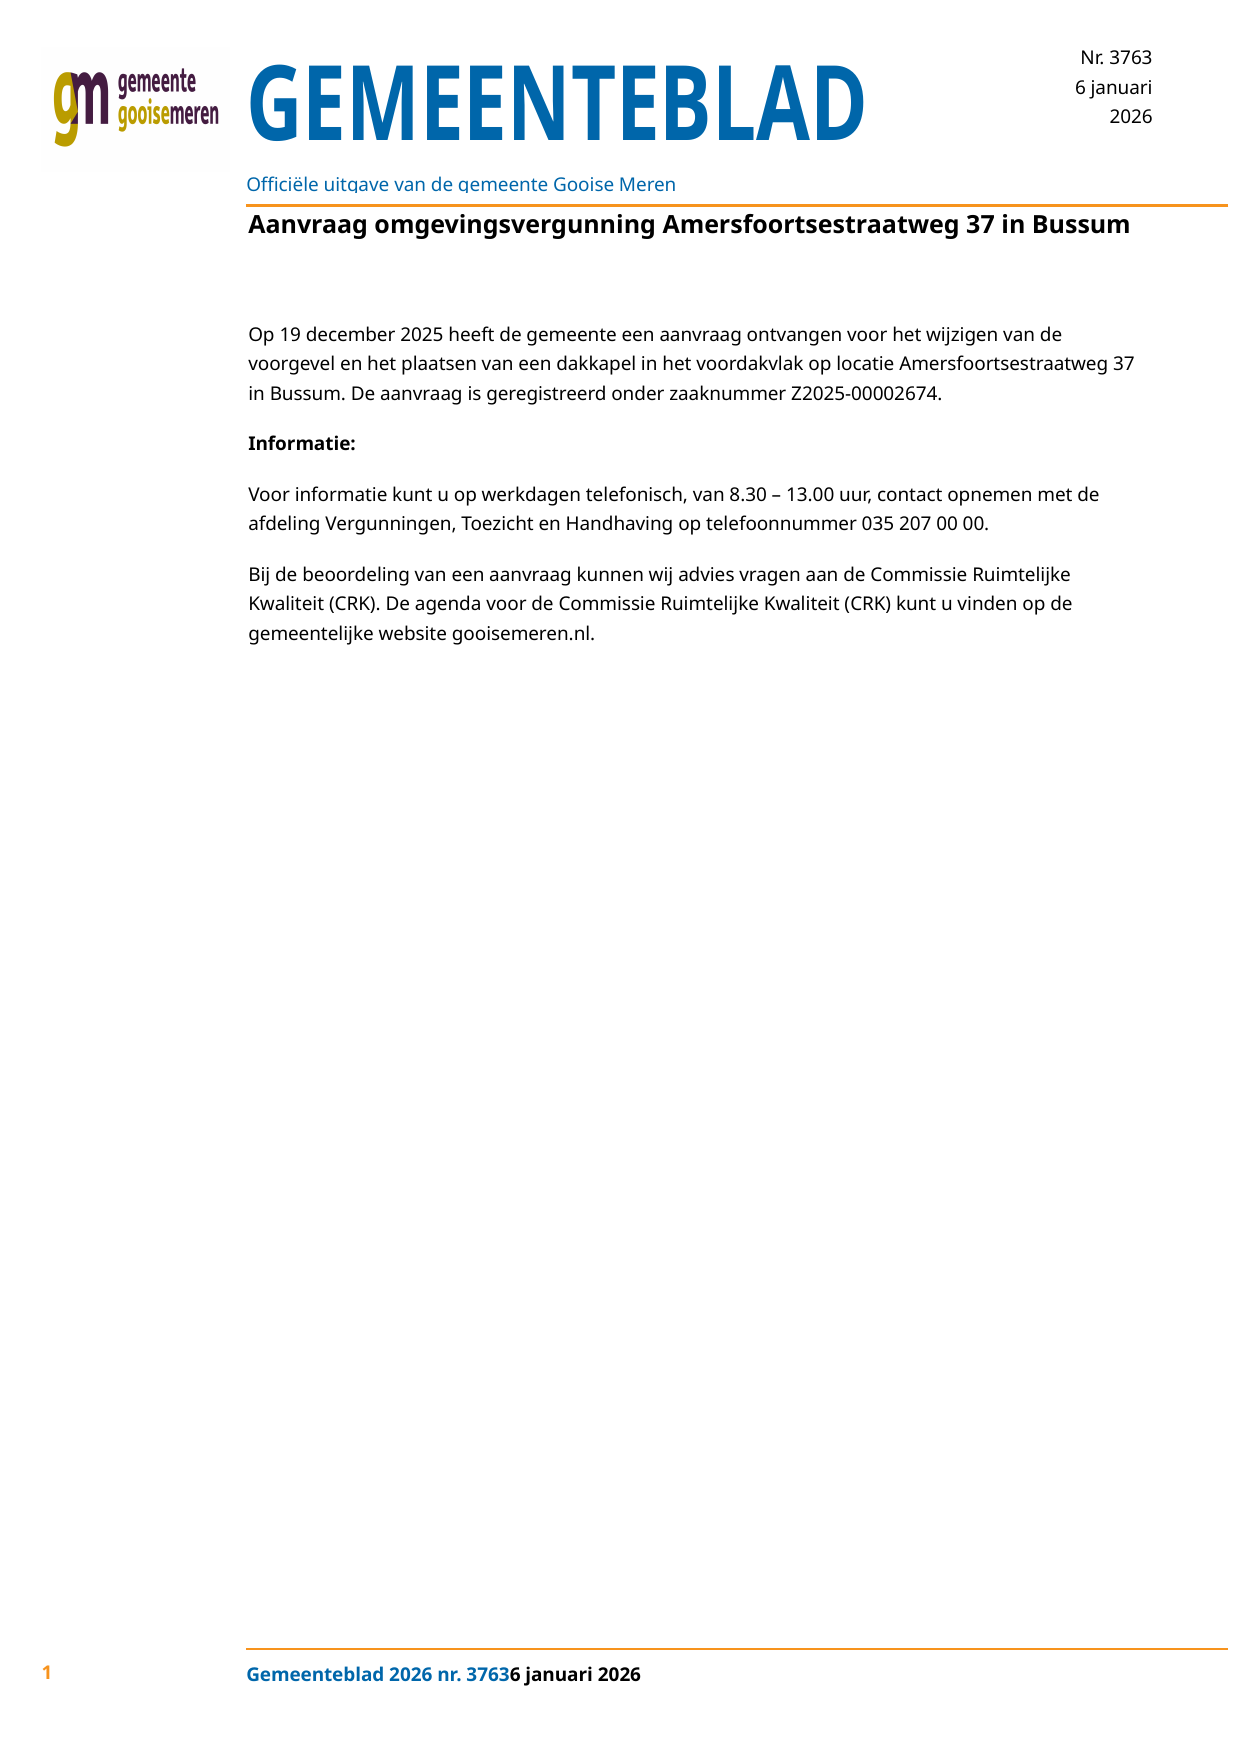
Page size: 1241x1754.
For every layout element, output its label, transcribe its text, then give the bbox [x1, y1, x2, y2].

text Bij de beoordeling van een aanvraag kunnen wij advies vragen aan de Commissie Ruimtelijke Kwaliteit (CRK). De agenda voor de Commissie Ruimtelijke Kwaliteit (CRK) kunt u vinden op de gemeentelijke website gooisemeren.nl. [248, 561, 1152, 646]
text Voor informatie kunt u op werkdagen telefonisch, van 8.30 – 13.00 uur, contact opnemen met de afdeling Vergunningen, Toezicht en Handhaving op telefoonnummer 035 207 00 00. [248, 481, 1152, 536]
text Aanvraag omgevingsvergunning Amersfoortsestraatweg 37 in Bussum [248, 207, 1152, 241]
picture [41, 47, 231, 172]
text Op 19 december 2025 heeft de gemeente een aanvraag ontvangen voor het wijzigen van de voorgevel en het plaatsen van een dakkapel in het voordakvlak op locatie Amersfoortsestraatweg 37 in Bussum. De aanvraag is geregistreerd onder zaaknummer Z2025-00002674. [248, 321, 1152, 406]
text Informatie: [248, 430, 1152, 456]
